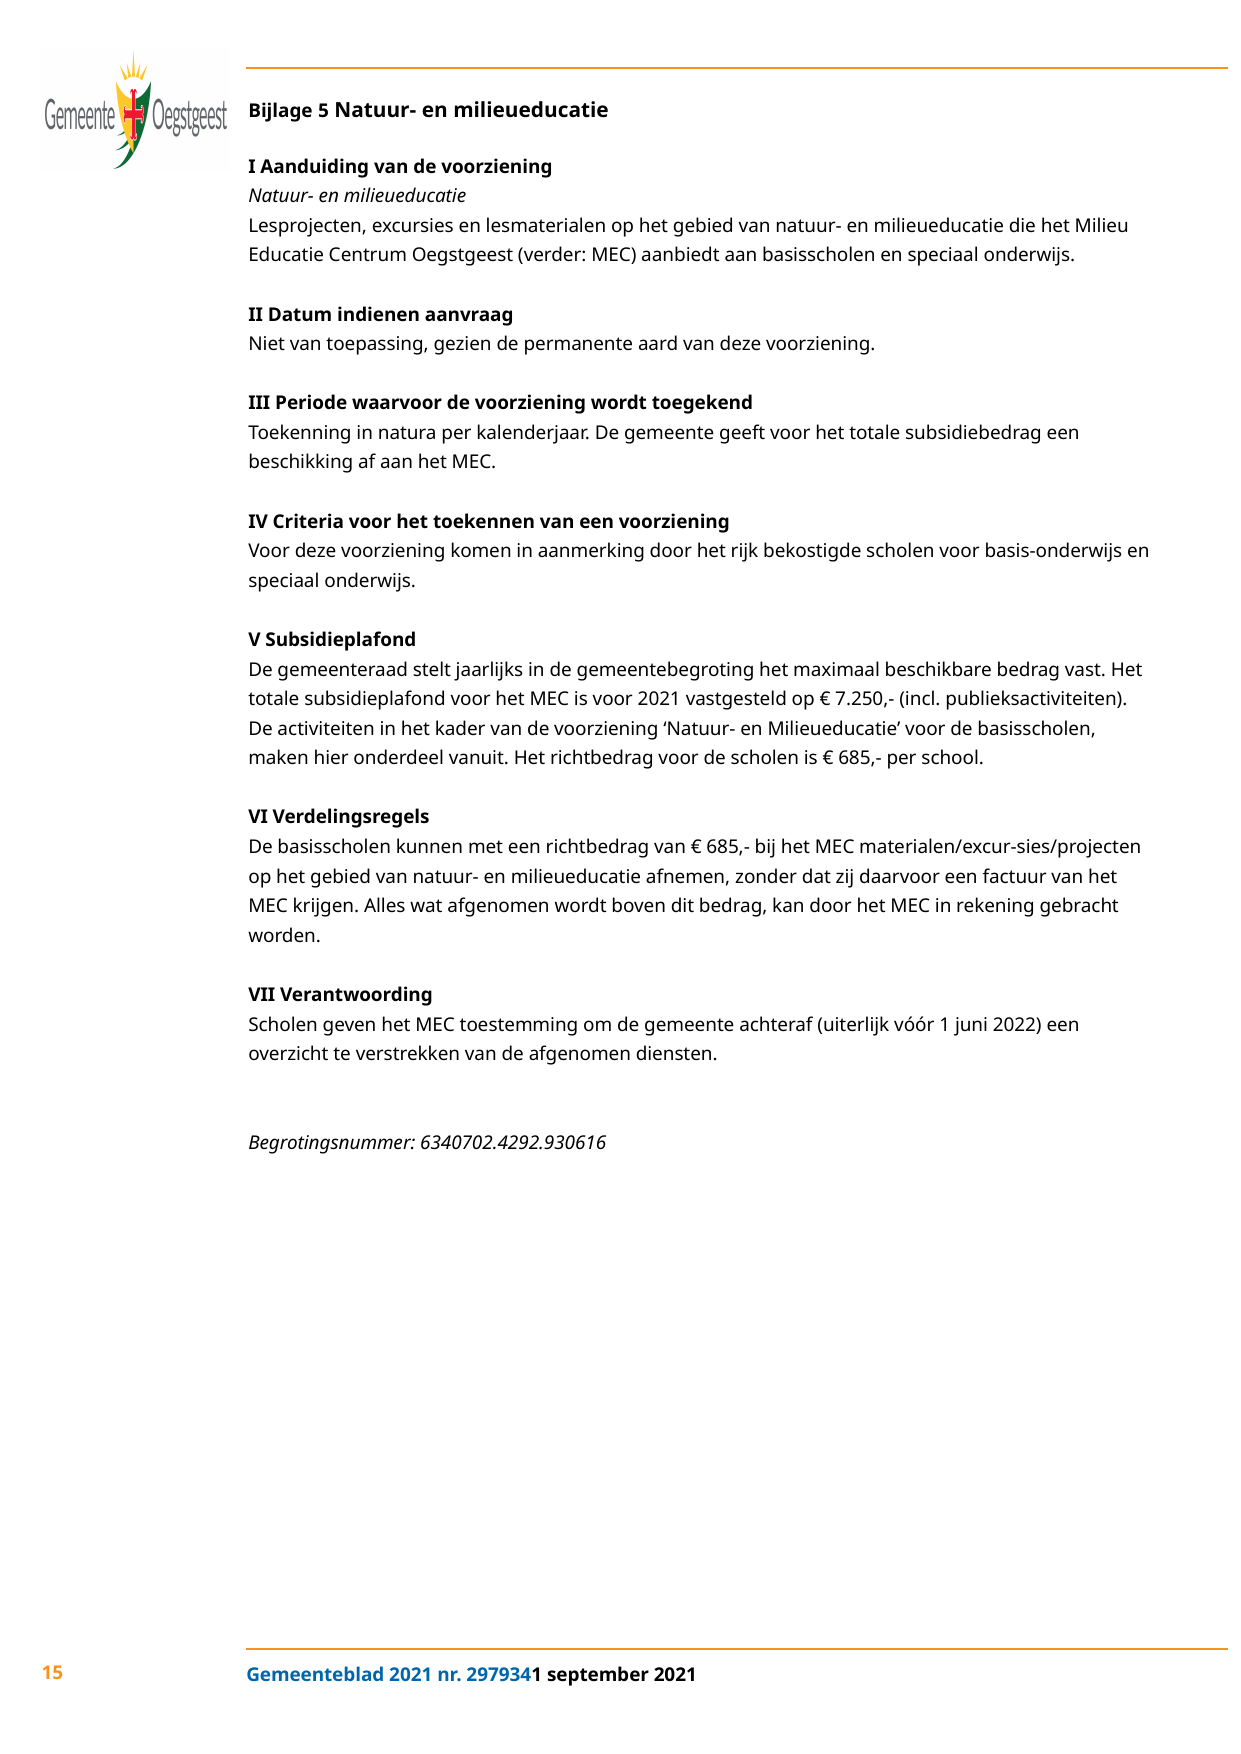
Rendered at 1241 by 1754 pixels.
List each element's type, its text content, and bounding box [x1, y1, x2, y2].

text Lesprojecten, excursies en lesmaterialen op het gebied van natuur- en milieueducatie die het Milieu Educatie Centrum Oegstgeest (verder: MEC) aanbiedt aan basisscholen en speciaal onderwijs. [248, 212, 1152, 267]
text III Periode waarvoor de voorziening wordt toegekend [248, 389, 1152, 415]
text II Datum indienen aanvraag [248, 301, 1152, 327]
text De gemeenteraad stelt jaarlijks in de gemeentebegroting het maximaal beschikbare bedrag vast. Het totale subsidieplafond voor het MEC is voor 2021 vastgesteld op € 7.250,- (incl. publieksactiviteiten). De activiteiten in het kader van de voorziening ‘Natuur- en Milieueducatie’ voor de basisscholen, maken hier onderdeel vanuit. Het richtbedrag voor de scholen is € 685,- per school. [248, 656, 1152, 770]
picture [41, 47, 231, 172]
text I Aanduiding van de voorziening [248, 153, 1152, 179]
text Niet van toepassing, gezien de permanente aard van deze voorziening. [248, 330, 1152, 356]
text Natuur- en milieueducatie [248, 182, 1152, 208]
text Begrotingsnummer: 6340702.4292.930616 [248, 1129, 1152, 1155]
text De basisscholen kunnen met een richtbedrag van € 685,- bij het MEC materialen/excur-sies/projecten op het gebied van natuur- en milieueducatie afnemen, zonder dat zij daarvoor een factuur van het MEC krijgen. Alles wat afgenomen wordt boven dit bedrag, kan door het MEC in rekening gebracht worden. [248, 833, 1152, 948]
text Scholen geven het MEC toestemming om de gemeente achteraf (uiterlijk vóór 1 juni 2022) een overzicht te verstrekken van de afgenomen diensten. [248, 1011, 1152, 1066]
text Toekenning in natura per kalenderjaar. De gemeente geeft voor het totale subsidiebedrag een beschikking af aan het MEC. [248, 419, 1152, 474]
text Bijlage 5 Natuur- en milieueducatie [248, 95, 1152, 123]
text VII Verantwoording [248, 981, 1152, 1007]
text VI Verdelingsregels [248, 804, 1152, 829]
text Voor deze voorziening komen in aanmerking door het rijk bekostigde scholen voor basis-onderwijs en speciaal onderwijs. [248, 537, 1152, 593]
text IV Criteria voor het toekennen van een voorziening [248, 508, 1152, 534]
text V Subsidieplafond [248, 626, 1152, 652]
